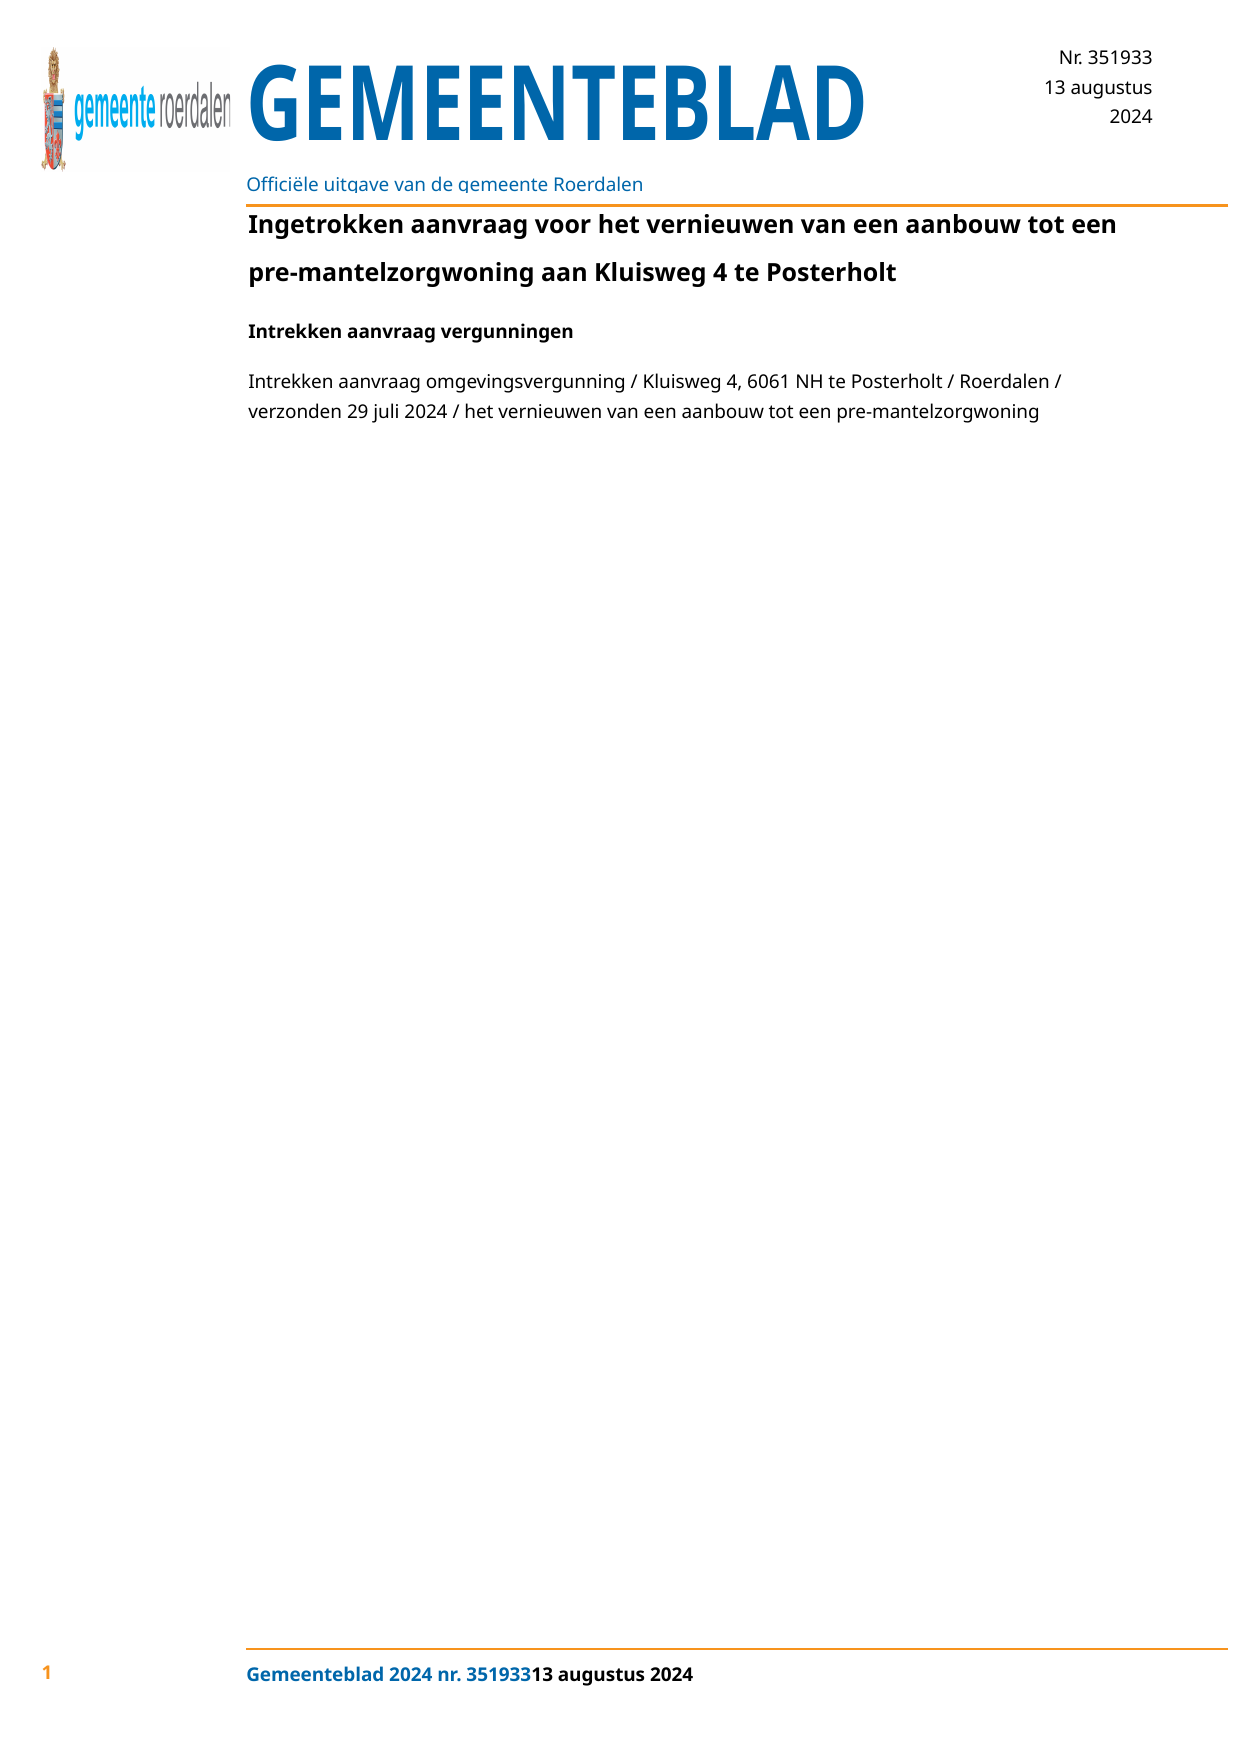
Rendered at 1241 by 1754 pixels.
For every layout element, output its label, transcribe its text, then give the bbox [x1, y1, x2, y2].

text Intrekken aanvraag vergunningen [248, 318, 1152, 344]
text Intrekken aanvraag omgevingsvergunning / Kluisweg 4, 6061 NH te Posterholt / Roerdalen / verzonden 29 juli 2024 / het vernieuwen van een aanbouw tot een pre-mantelzorgwoning [248, 368, 1152, 424]
picture [41, 47, 231, 172]
text Ingetrokken aanvraag voor het vernieuwen van een aanbouw tot een pre-mantelzorgwoning aan Kluisweg 4 te Posterholt [248, 207, 1152, 288]
